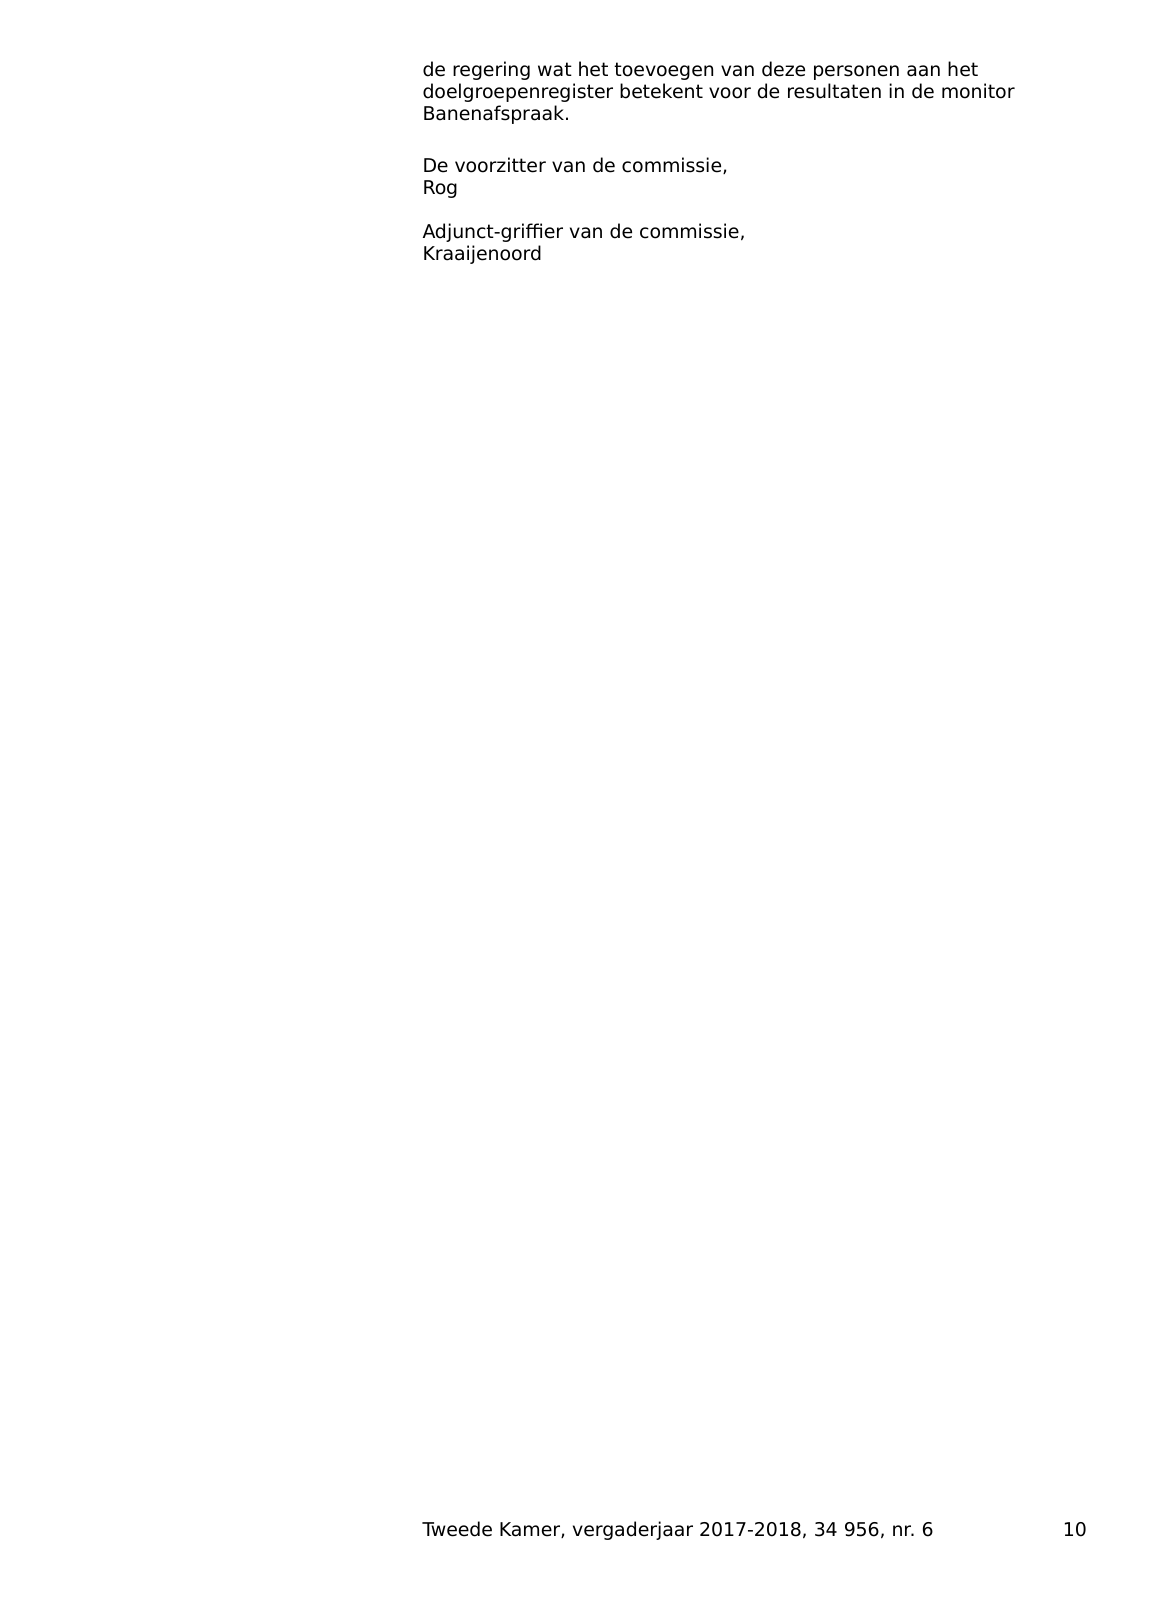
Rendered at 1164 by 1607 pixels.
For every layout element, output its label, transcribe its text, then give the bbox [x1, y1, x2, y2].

text De voorzitter van de commissie, Rog [422, 155, 1087, 199]
text Adjunct-griffier van de commissie, Kraaijenoord [422, 221, 1087, 265]
text de regering wat het toevoegen van deze personen aan het doelgroepenregister betekent voor de resultaten in de monitor Banenafspraak. [422, 59, 1087, 125]
